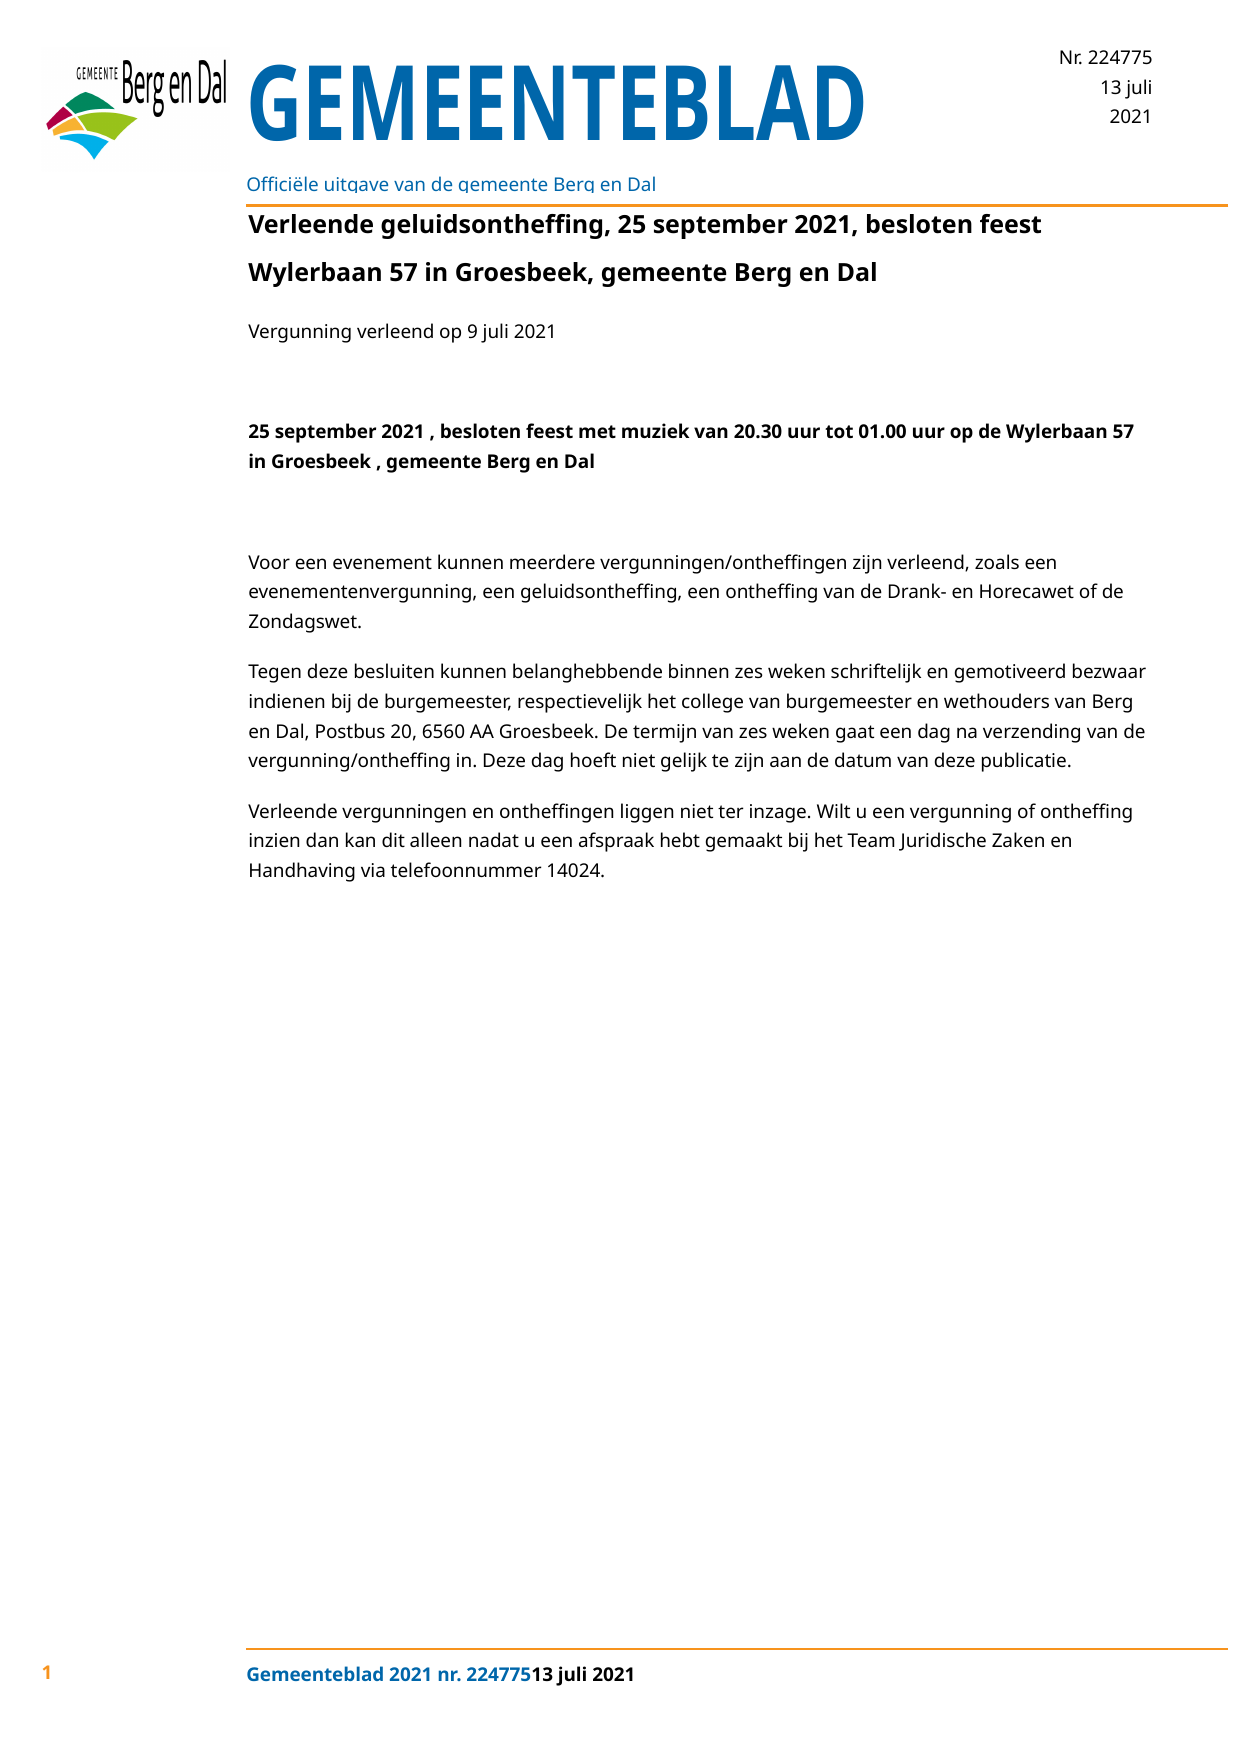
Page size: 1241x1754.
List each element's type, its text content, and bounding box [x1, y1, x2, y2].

text Verleende vergunningen en ontheffingen liggen niet ter inzage. Wilt u een vergunning of ontheffing inzien dan kan dit alleen nadat u een afspraak hebt gemaakt bij het Team Juridische Zaken en Handhaving via telefoonnummer 14024. [248, 798, 1152, 883]
text Verleende geluidsontheffing, 25 september 2021, besloten feest Wylerbaan 57 in Groesbeek, gemeente Berg en Dal [248, 207, 1152, 288]
text Vergunning verleend op 9 juli 2021 [248, 318, 1152, 344]
text 25 september 2021 , besloten feest met muziek van 20.30 uur tot 01.00 uur op de Wylerbaan 57 in Groesbeek , gemeente Berg en Dal [248, 419, 1152, 474]
picture [41, 47, 231, 172]
text Tegen deze besluiten kunnen belanghebbende binnen zes weken schriftelijk en gemotiveerd bezwaar indienen bij de burgemeester, respectievelijk het college van burgemeester en wethouders van Berg en Dal, Postbus 20, 6560 AA Groesbeek. De termijn van zes weken gaat een dag na verzending van de vergunning/ontheffing in. Deze dag hoeft niet gelijk te zijn aan de datum van deze publicatie. [248, 659, 1152, 773]
text Voor een evenement kunnen meerdere vergunningen/ontheffingen zijn verleend, zoals een evenementenvergunning, een geluidsontheffing, een ontheffing van de Drank- en Horecawet of de Zondagswet. [248, 549, 1152, 634]
